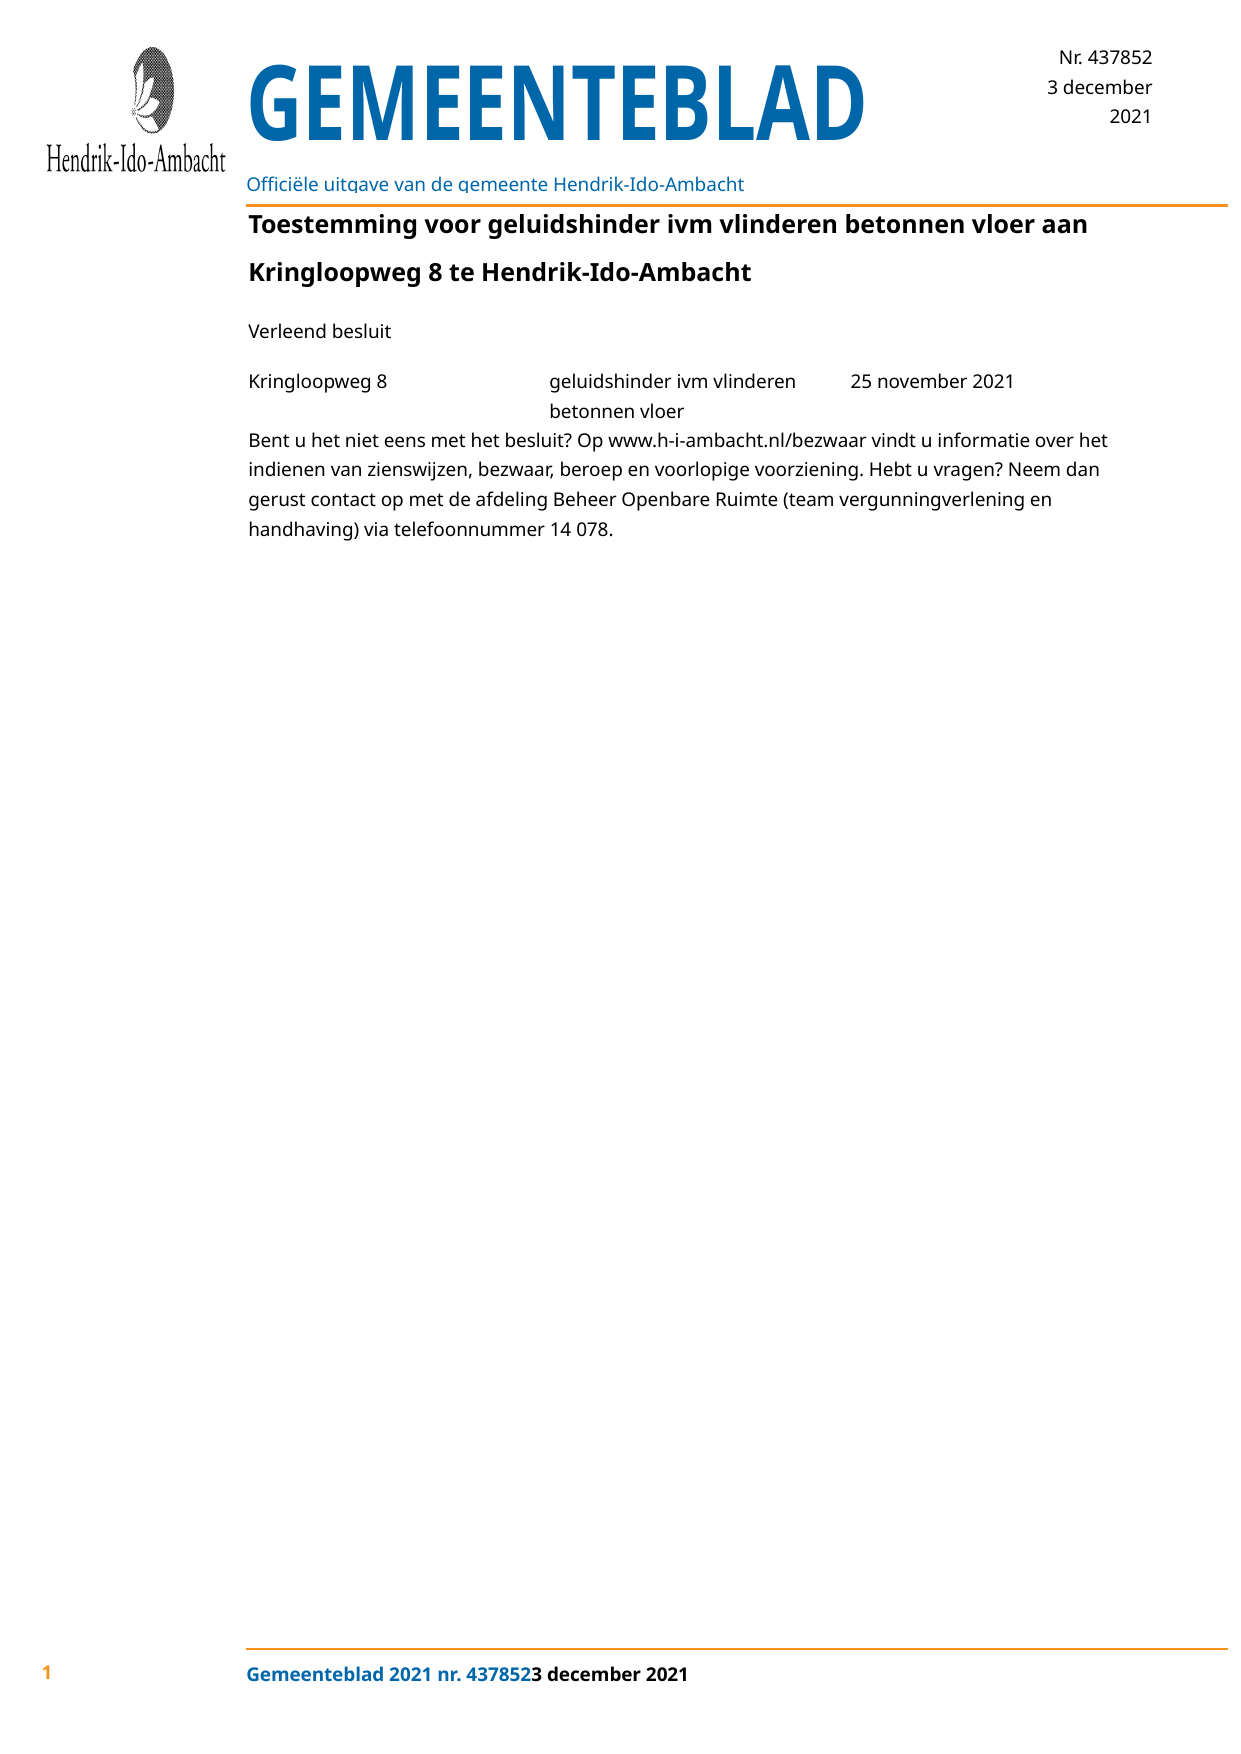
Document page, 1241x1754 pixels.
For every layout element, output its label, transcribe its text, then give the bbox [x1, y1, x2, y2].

table_header 25 november 2021 [850, 369, 1152, 424]
text Toestemming voor geluidshinder ivm vlinderen betonnen vloer aan Kringloopweg 8 te Hendrik-Ido-Ambacht [248, 207, 1152, 288]
table_header geluidshinder ivm vlinderen betonnen vloer [549, 369, 850, 424]
text Bent u het niet eens met het besluit? Op www.h-i-ambacht.nl/bezwaar vindt u informatie over het indienen van zienswijzen, bezwaar, beroep en voorlopige voorziening. Hebt u vragen? Neem dan gerust contact op met de afdeling Beheer Openbare Ruimte (team vergunningverlening en handhaving) via telefoonnummer 14 078. [248, 427, 1152, 541]
picture [41, 47, 231, 172]
table_header Kringloopweg 8 [248, 369, 549, 424]
text Verleend besluit [248, 318, 1152, 344]
